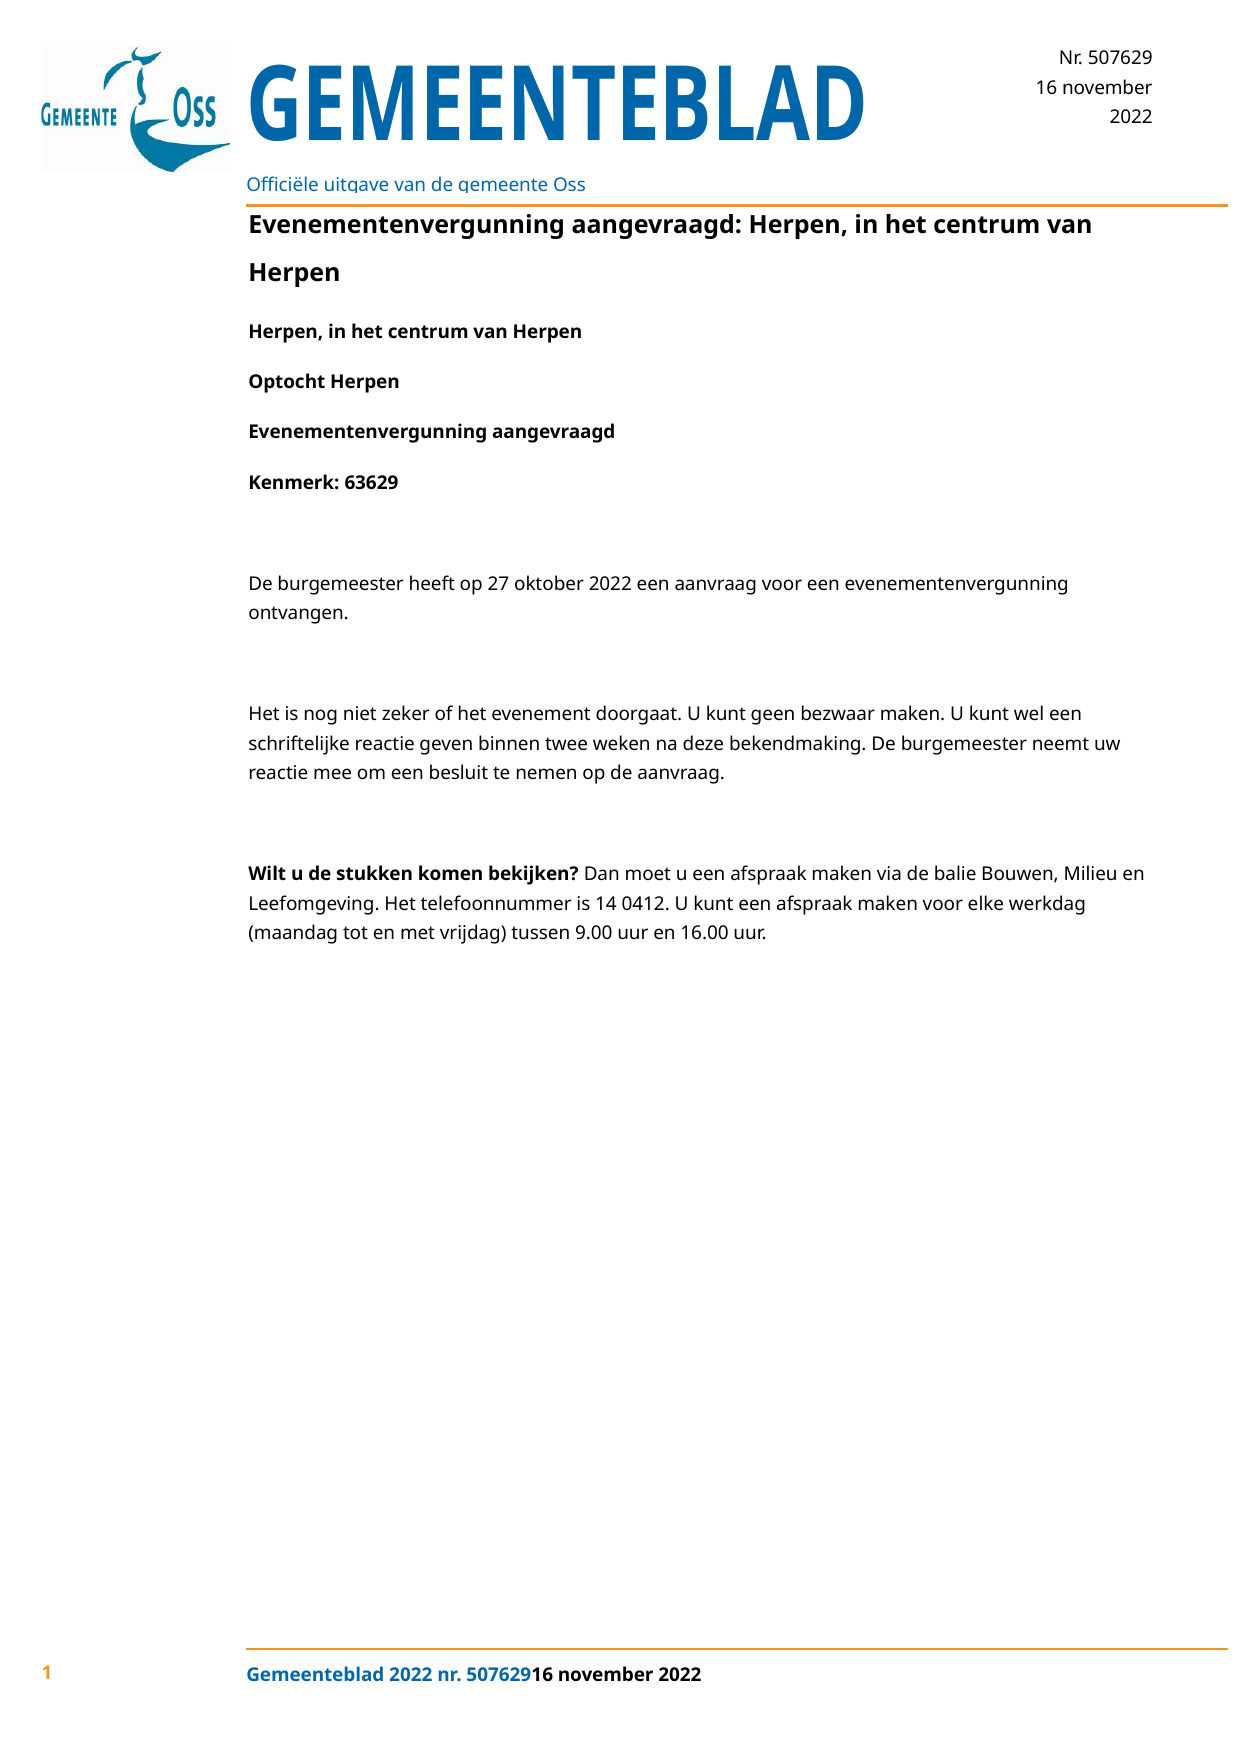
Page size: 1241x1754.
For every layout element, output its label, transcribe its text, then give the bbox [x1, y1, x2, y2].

text Het is nog niet zeker of het evenement doorgaat. U kunt geen bezwaar maken. U kunt wel een schriftelijke reactie geven binnen twee weken na deze bekendmaking. De burgemeester neemt uw reactie mee om een besluit te nemen op de aanvraag. [248, 700, 1152, 785]
text Optocht Herpen [248, 368, 1152, 394]
text Wilt u de stukken komen bekijken? Dan moet u een afspraak maken via de balie Bouwen, Milieu en Leefomgeving. Het telefoonnummer is 14 0412. U kunt een afspraak maken voor elke werkdag (maandag tot en met vrijdag) tussen 9.00 uur en 16.00 uur. [248, 860, 1152, 945]
text Evenementenvergunning aangevraagd: Herpen, in het centrum van Herpen [248, 207, 1152, 288]
text Evenementenvergunning aangevraagd [248, 419, 1152, 444]
text Kenmerk: 63629 [248, 469, 1152, 495]
picture [41, 47, 231, 172]
text De burgemeester heeft op 27 oktober 2022 een aanvraag voor een evenementenvergunning ontvangen. [248, 570, 1152, 625]
text Herpen, in het centrum van Herpen [248, 318, 1152, 344]
